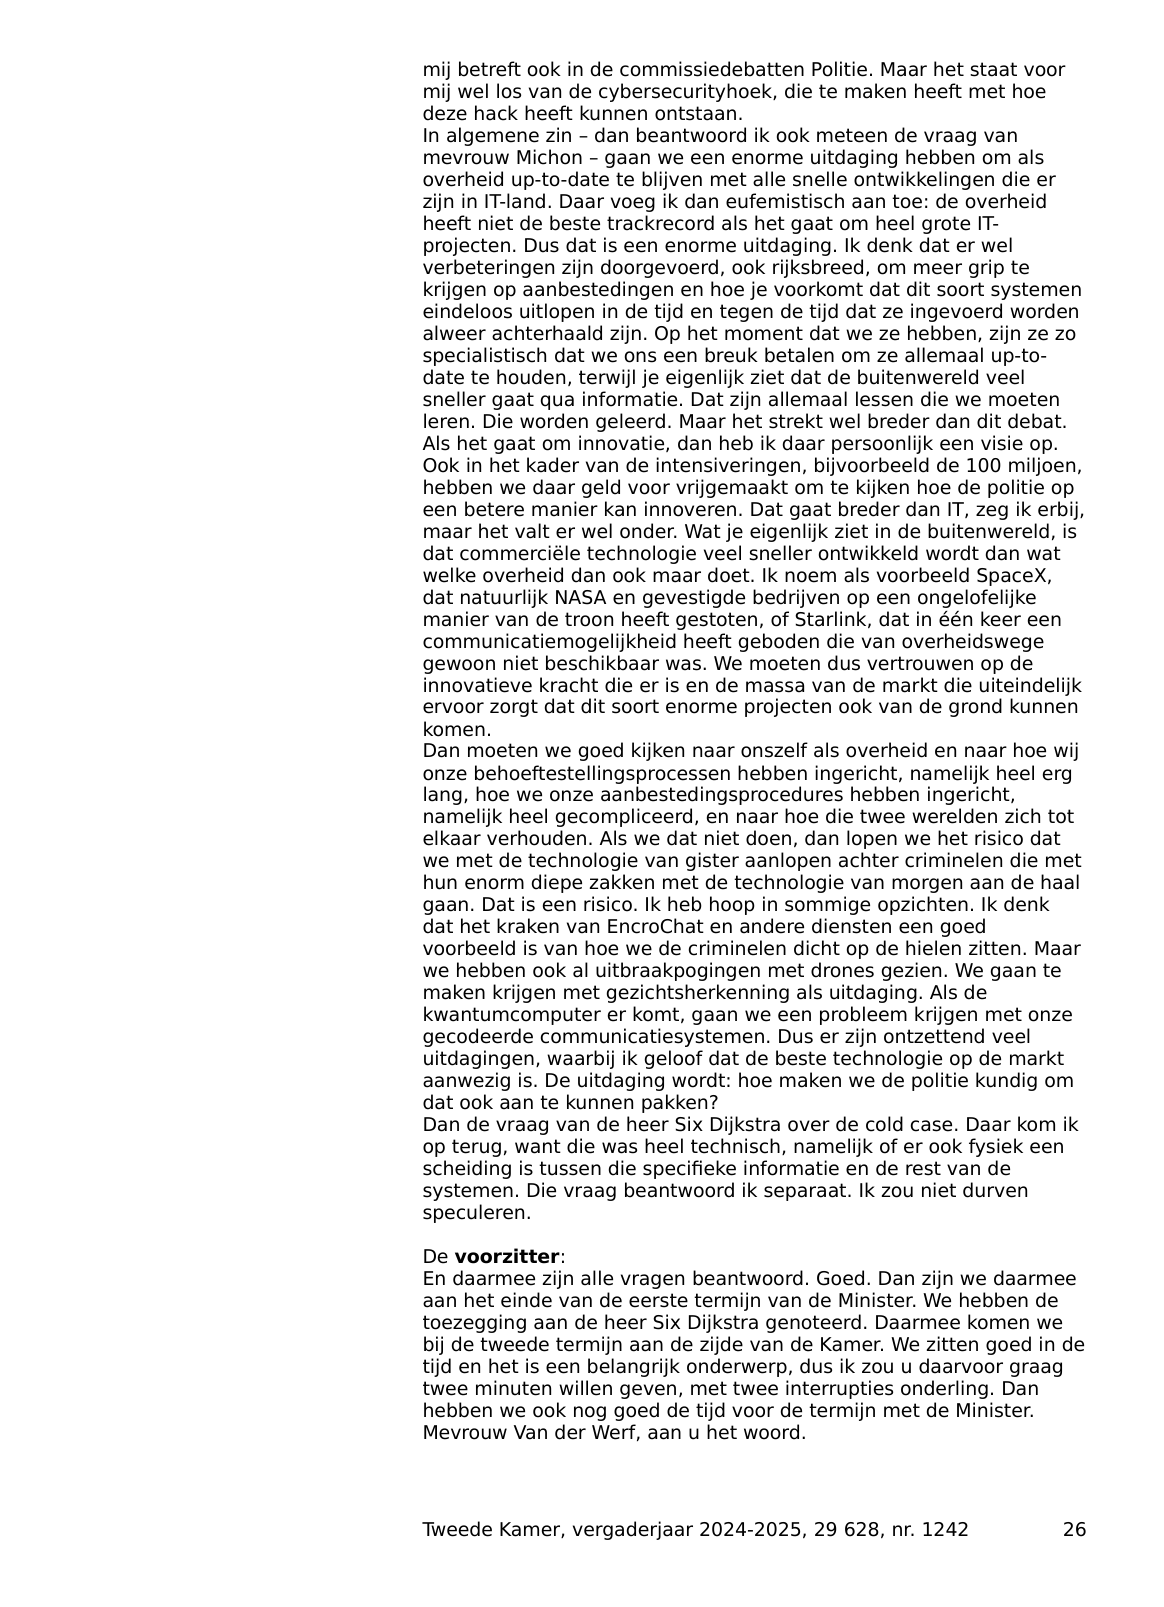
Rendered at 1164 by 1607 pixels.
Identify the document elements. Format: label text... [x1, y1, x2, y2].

text Als het gaat om innovatie, dan heb ik daar persoonlijk een visie op. Ook in het kader van de intensiveringen, bijvoorbeeld de 100 miljoen, hebben we daar geld voor vrijgemaakt om te kijken hoe de politie op een betere manier kan innoveren. Dat gaat breder dan IT, zeg ik erbij, maar het valt er wel onder. Wat je eigenlijk ziet in de buitenwereld, is dat commerciële technologie veel sneller ontwikkeld wordt dan wat welke overheid dan ook maar doet. Ik noem als voorbeeld SpaceX, dat natuurlijk NASA en gevestigde bedrijven op een ongelofelijke manier van de troon heeft gestoten, of Starlink, dat in één keer een communicatiemogelijkheid heeft geboden die van overheidswege gewoon niet beschikbaar was. We moeten dus vertrouwen op de innovatieve kracht die er is en de massa van de markt die uiteindelijk ervoor zorgt dat dit soort enorme projecten ook van de grond kunnen komen. [422, 433, 1087, 740]
text mij betreft ook in de commissiedebatten Politie. Maar het staat voor mij wel los van de cybersecurityhoek, die te maken heeft met hoe deze hack heeft kunnen ontstaan. [422, 59, 1087, 125]
text Dan moeten we goed kijken naar onszelf als overheid en naar hoe wij onze behoeftestellingsprocessen hebben ingericht, namelijk heel erg lang, hoe we onze aanbestedingsprocedures hebben ingericht, namelijk heel gecompliceerd, en naar hoe die twee werelden zich tot elkaar verhouden. Als we dat niet doen, dan lopen we het risico dat we met de technologie van gister aanlopen achter criminelen die met hun enorm diepe zakken met de technologie van morgen aan de haal gaan. Dat is een risico. Ik heb hoop in sommige opzichten. Ik denk dat het kraken van EncroChat en andere diensten een goed voorbeeld is van hoe we de criminelen dicht op de hielen zitten. Maar we hebben ook al uitbraakpogingen met drones gezien. We gaan te maken krijgen met gezichtsherkenning als uitdaging. Als de kwantumcomputer er komt, gaan we een probleem krijgen met onze gecodeerde communicatiesystemen. Dus er zijn ontzettend veel uitdagingen, waarbij ik geloof dat de beste technologie op de markt aanwezig is. De uitdaging wordt: hoe maken we de politie kundig om dat ook aan te kunnen pakken? [422, 740, 1087, 1114]
text En daarmee zijn alle vragen beantwoord. Goed. Dan zijn we daarmee aan het einde van de eerste termijn van de Minister. We hebben de toezegging aan de heer Six Dijkstra genoteerd. Daarmee komen we bij de tweede termijn aan de zijde van de Kamer. We zitten goed in de tijd en het is een belangrijk onderwerp, dus ik zou u daarvoor graag twee minuten willen geven, met twee interrupties onderling. Dan hebben we ook nog goed de tijd voor de termijn met de Minister. Mevrouw Van der Werf, aan u het woord. [422, 1268, 1087, 1444]
text In algemene zin – dan beantwoord ik ook meteen de vraag van mevrouw Michon – gaan we een enorme uitdaging hebben om als overheid up-to-date te blijven met alle snelle ontwikkelingen die er zijn in IT-land. Daar voeg ik dan eufemistisch aan toe: de overheid heeft niet de beste trackrecord als het gaat om heel grote IT-projecten. Dus dat is een enorme uitdaging. Ik denk dat er wel verbeteringen zijn doorgevoerd, ook rijksbreed, om meer grip te krijgen op aanbestedingen en hoe je voorkomt dat dit soort systemen eindeloos uitlopen in de tijd en tegen de tijd dat ze ingevoerd worden alweer achterhaald zijn. Op het moment dat we ze hebben, zijn ze zo specialistisch dat we ons een breuk betalen om ze allemaal up-to-date te houden, terwijl je eigenlijk ziet dat de buitenwereld veel sneller gaat qua informatie. Dat zijn allemaal lessen die we moeten leren. Die worden geleerd. Maar het strekt wel breder dan dit debat. [422, 125, 1087, 433]
text Dan de vraag van de heer Six Dijkstra over de cold case. Daar kom ik op terug, want die was heel technisch, namelijk of er ook fysiek een scheiding is tussen die specifieke informatie en de rest van de systemen. Die vraag beantwoord ik separaat. Ik zou niet durven speculeren. [422, 1114, 1087, 1224]
text De voorzitter: [422, 1246, 1087, 1268]
